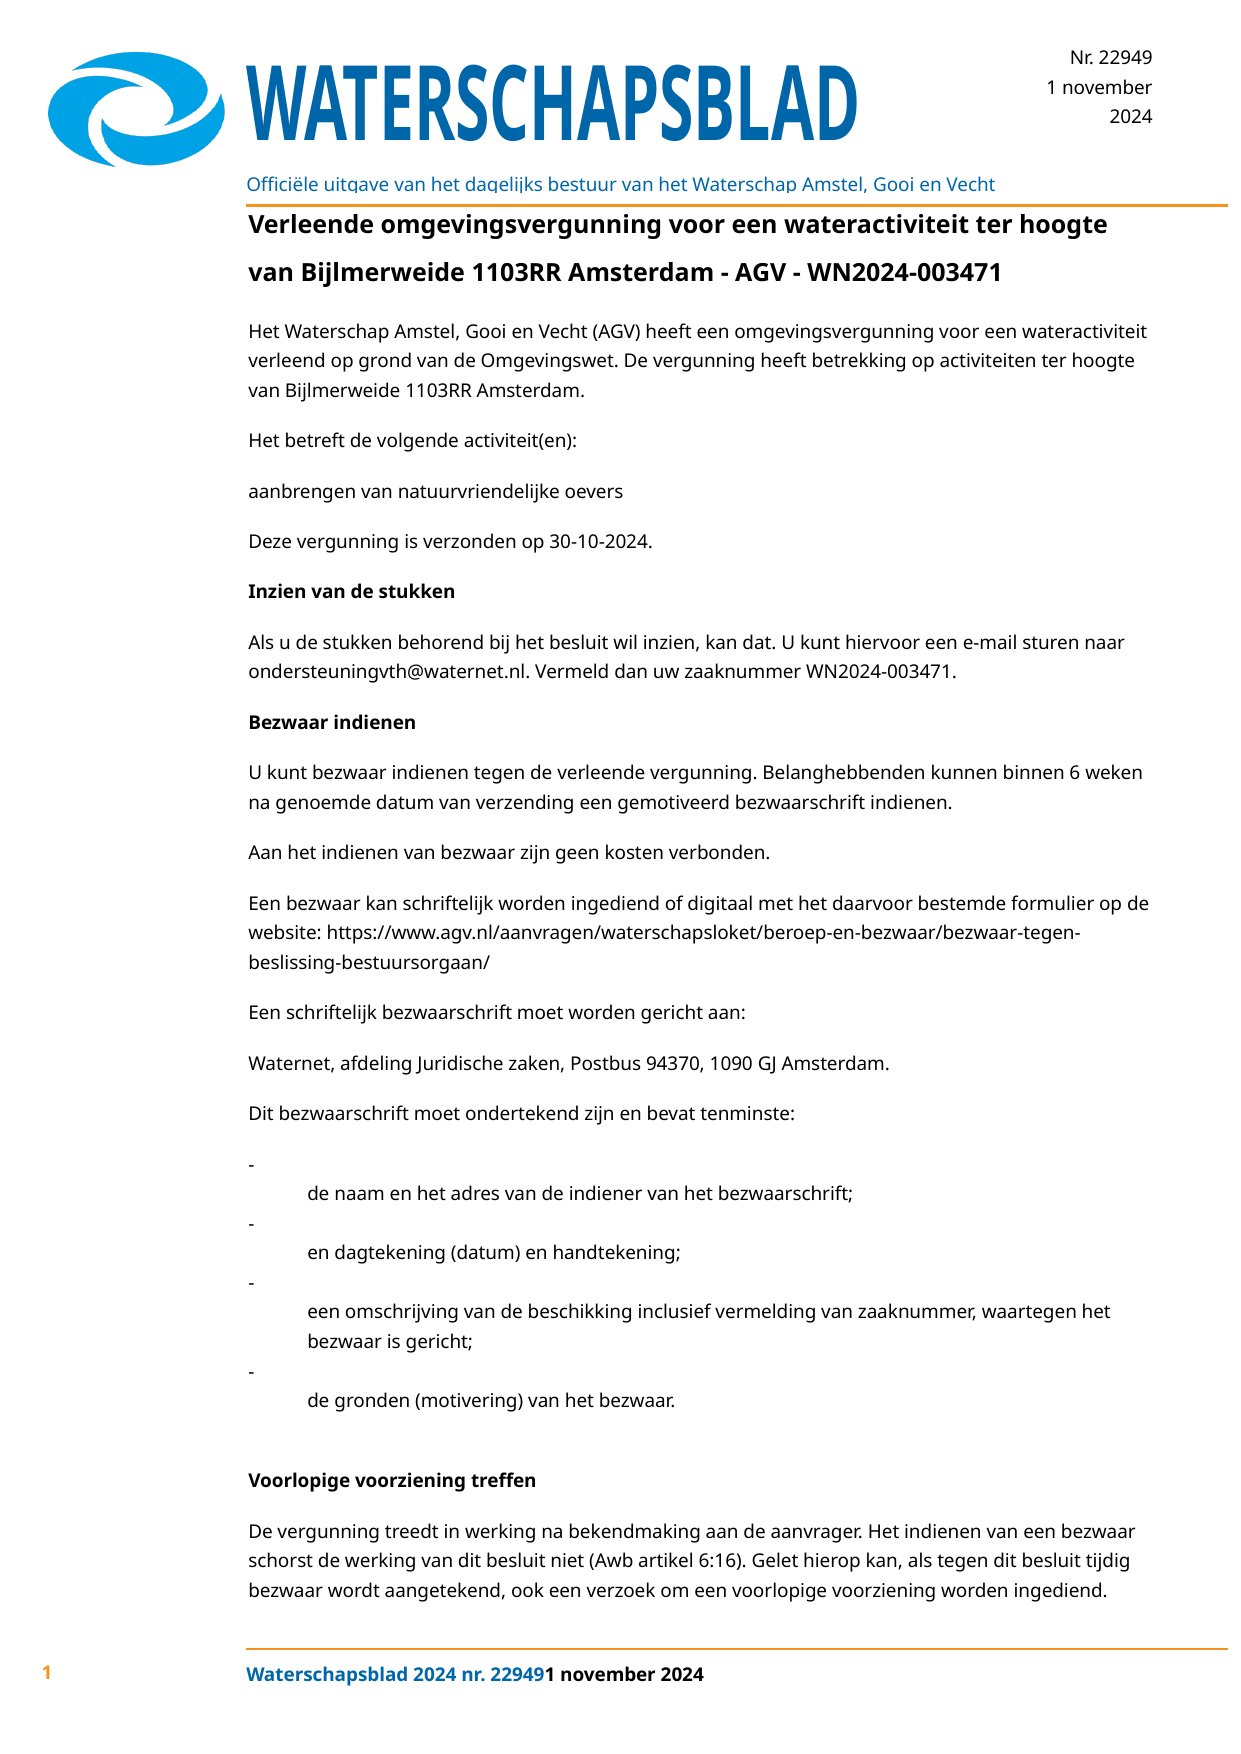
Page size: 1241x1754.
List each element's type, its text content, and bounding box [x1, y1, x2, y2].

picture [41, 47, 231, 172]
list en dagtekening (datum) en handtekening; [248, 1239, 1152, 1265]
text Voorlopige voorziening treffen [248, 1467, 1152, 1493]
text Waternet, afdeling Juridische zaken, Postbus 94370, 1090 GJ Amsterdam. [248, 1050, 1152, 1076]
text Verleende omgevingsvergunning voor een wateractiviteit ter hoogte van Bijlmerweide 1103RR Amsterdam - AGV - WN2024-003471 [248, 207, 1152, 288]
list een omschrijving van de beschikking inclusief vermelding van zaaknummer, waartegen het bezwaar is gericht; [248, 1299, 1152, 1354]
text Deze vergunning is verzonden op 30-10-2024. [248, 528, 1152, 554]
text Het betreft de volgende activiteit(en): [248, 427, 1152, 453]
text Bezwaar indienen [248, 709, 1152, 735]
list de naam en het adres van de indiener van het bezwaarschrift; [248, 1180, 1152, 1206]
text Dit bezwaarschrift moet ondertekend zijn en bevat tenminste: [248, 1100, 1152, 1126]
text Een bezwaar kan schriftelijk worden ingediend of digitaal met het daarvoor bestemde formulier op de website: https://www.agv.nl/aanvragen/waterschapsloket/beroep-en-bezwaar/bezwaar-tegen-beslissing-bestuursorgaan/ [248, 890, 1152, 975]
text U kunt bezwaar indienen tegen de verleende vergunning. Belanghebbenden kunnen binnen 6 weken na genoemde datum van verzending een gemotiveerd bezwaarschrift indienen. [248, 759, 1152, 815]
text aanbrengen van natuurvriendelijke oevers [248, 478, 1152, 504]
text Een schriftelijk bezwaarschrift moet worden gericht aan: [248, 999, 1152, 1025]
text Inzien van de stukken [248, 579, 1152, 604]
list de gronden (motivering) van het bezwaar. [248, 1387, 1152, 1413]
text Aan het indienen van bezwaar zijn geen kosten verbonden. [248, 839, 1152, 865]
text Het Waterschap Amstel, Gooi en Vecht (AGV) heeft een omgevingsvergunning voor een wateractiviteit verleend op grond van de Omgevingswet. De vergunning heeft betrekking op activiteiten ter hoogte van Bijlmerweide 1103RR Amsterdam. [248, 318, 1152, 403]
text Als u de stukken behorend bij het besluit wil inzien, kan dat. U kunt hiervoor een e-mail sturen naar ondersteuningvth@waternet.nl. Vermeld dan uw zaaknummer WN2024-003471. [248, 629, 1152, 684]
text De vergunning treedt in werking na bekendmaking aan de aanvrager. Het indienen van een bezwaar schorst de werking van dit besluit niet (Awb artikel 6:16). Gelet hierop kan, als tegen dit besluit tijdig bezwaar wordt aangetekend, ook een verzoek om een voorlopige voorziening worden ingediend. [248, 1518, 1152, 1603]
